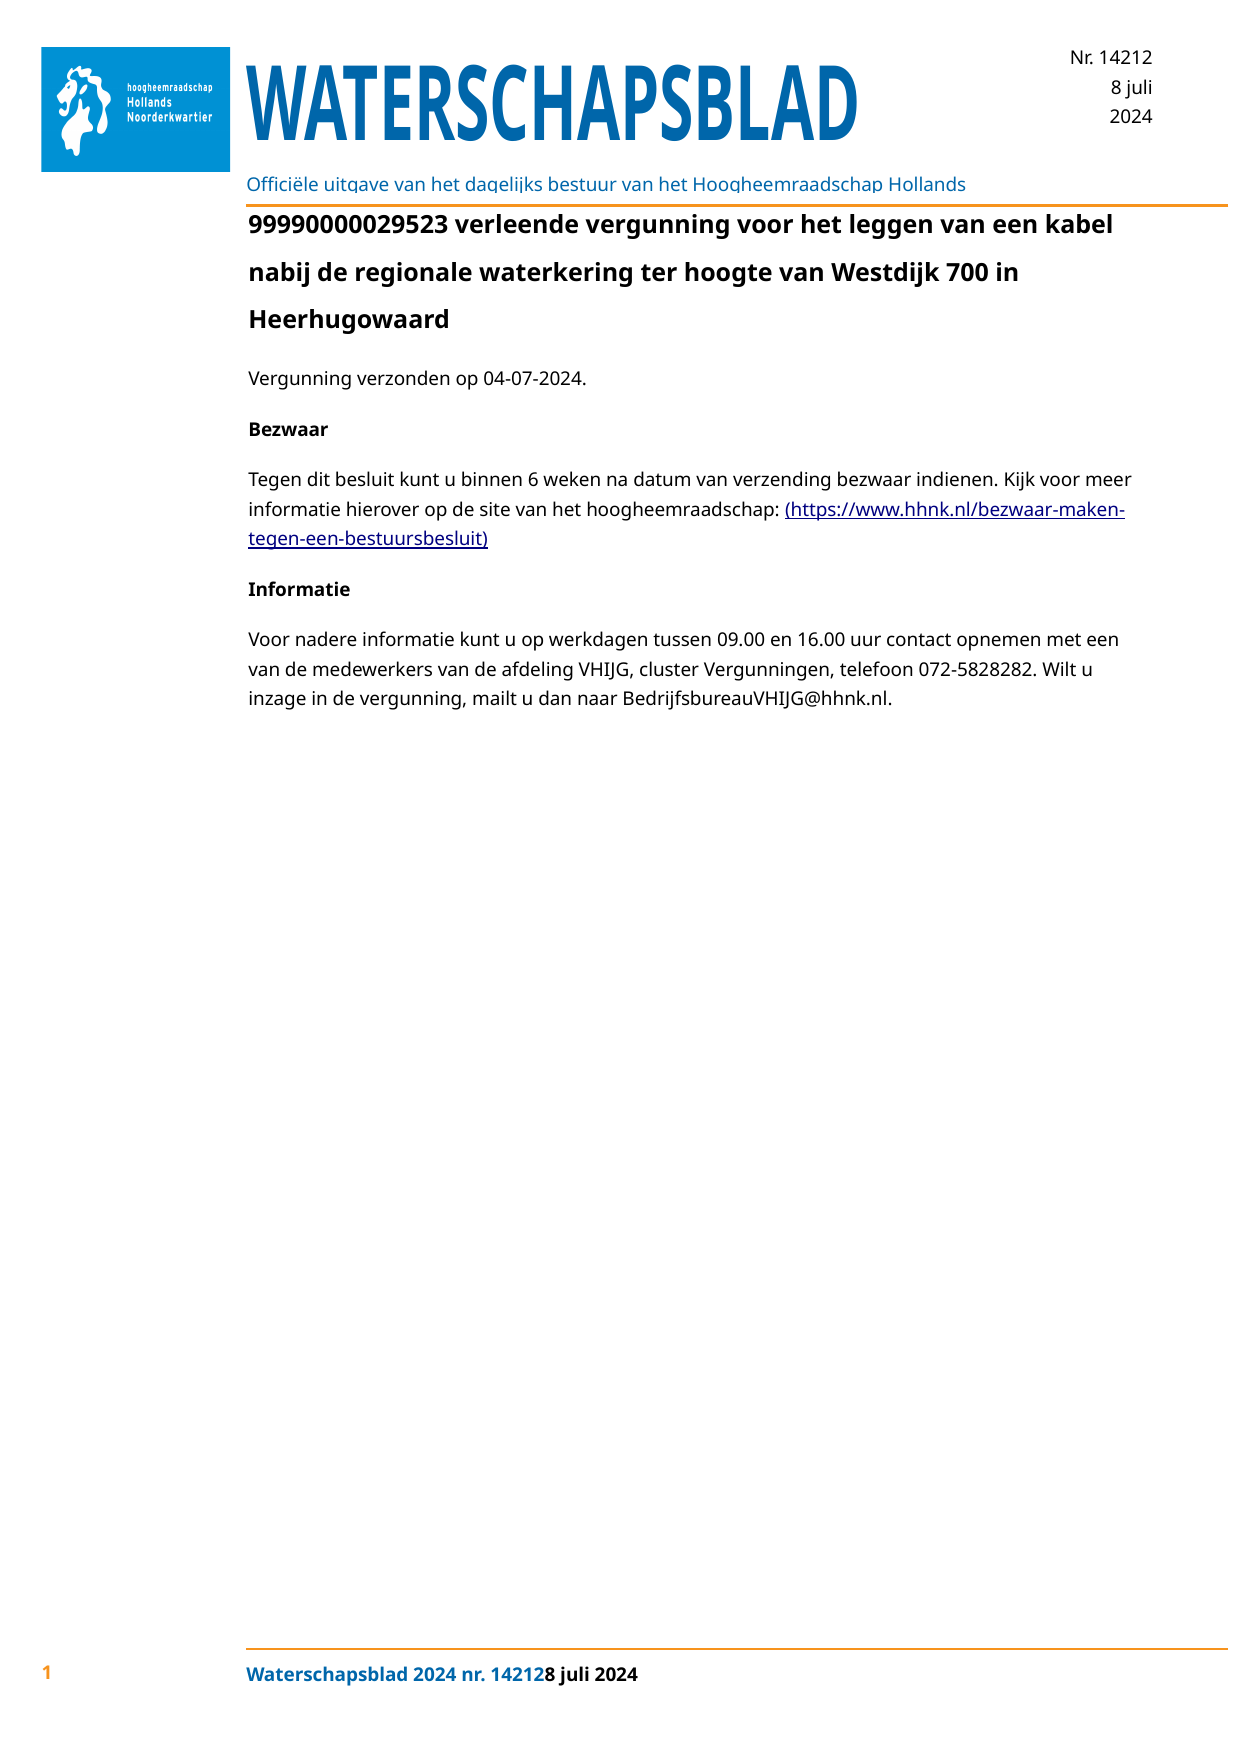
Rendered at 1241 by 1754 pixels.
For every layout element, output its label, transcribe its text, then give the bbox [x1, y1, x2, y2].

picture [76, 67, 110, 133]
picture [68, 69, 73, 79]
text Bezwaar [248, 416, 1152, 442]
text Tegen dit besluit kunt u binnen 6 weken na datum van verzending bezwaar indienen. Kijk voor meer informatie hierover op de site van het hoogheemraadschap: (https://www.hhnk.nl/bezwaar-maken-tegen-een-bestuursbesluit) [248, 466, 1152, 551]
picture [58, 80, 77, 116]
text Vergunning verzonden op 04-07-2024. [248, 366, 1152, 391]
text 99990000029523 verleende vergunning voor het leggen van een kabel nabij de regionale waterkering ter hoogte van Westdijk 700 in Heerhugowaard [248, 207, 1152, 336]
picture [128, 113, 133, 121]
text Informatie [248, 576, 1152, 602]
text Voor nadere informatie kunt u op werkdagen tussen 09.00 en 16.00 uur contact opnemen met een van de medewerkers van de afdeling VHIJG, cluster Vergunningen, telefoon 072-5828282. Wilt u inzage in de vergunning, mailt u dan naar BedrijfsbureauVHIJG@hhnk.nl. [248, 626, 1152, 711]
picture [80, 86, 87, 93]
picture [128, 98, 133, 106]
picture [62, 100, 92, 155]
